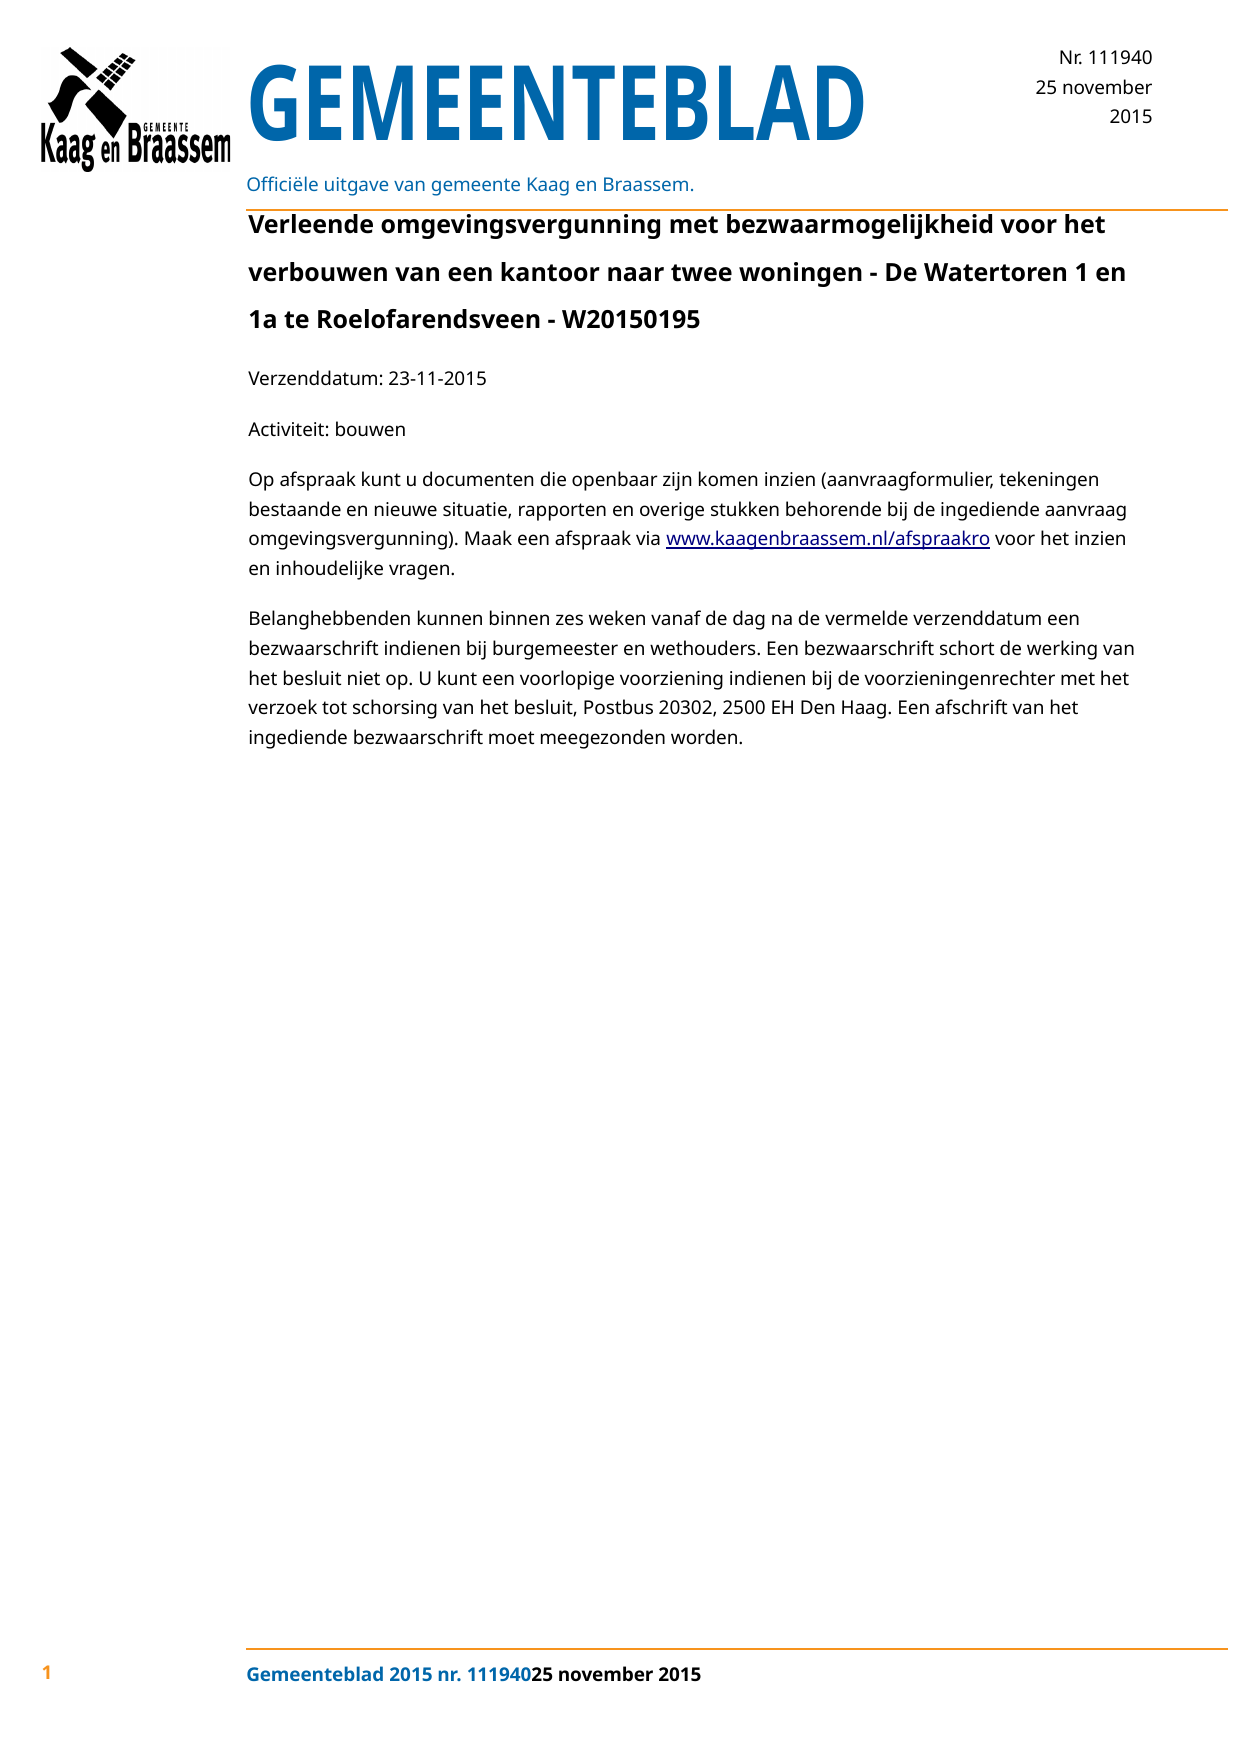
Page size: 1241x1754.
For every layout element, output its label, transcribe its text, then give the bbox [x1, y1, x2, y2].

text Op afspraak kunt u documenten die openbaar zijn komen inzien (aanvraagformulier, tekeningen bestaande en nieuwe situatie, rapporten en overige stukken behorende bij de ingediende aanvraag omgevingsvergunning). Maak een afspraak via www.kaagenbraassem.nl/afspraakro voor het inzien en inhoudelijke vragen. [248, 466, 1152, 581]
text Belanghebbenden kunnen binnen zes weken vanaf de dag na de vermelde verzenddatum een bezwaarschrift indienen bij burgemeester en wethouders. Een bezwaarschrift schort de werking van het besluit niet op. U kunt een voorlopige voorziening indienen bij de voorzieningenrechter met het verzoek tot schorsing van het besluit, Postbus 20302, 2500 EH Den Haag. Een afschrift van het ingediende bezwaarschrift moet meegezonden worden. [248, 606, 1152, 749]
text Verleende omgevingsvergunning met bezwaarmogelijkheid voor het verbouwen van een kantoor naar twee woningen - De Watertoren 1 en 1a te Roelofarendsveen - W20150195 [248, 211, 1152, 336]
picture [41, 47, 231, 172]
text Activiteit: bouwen [248, 416, 1152, 442]
text Verzenddatum: 23-11-2015 [248, 366, 1152, 391]
